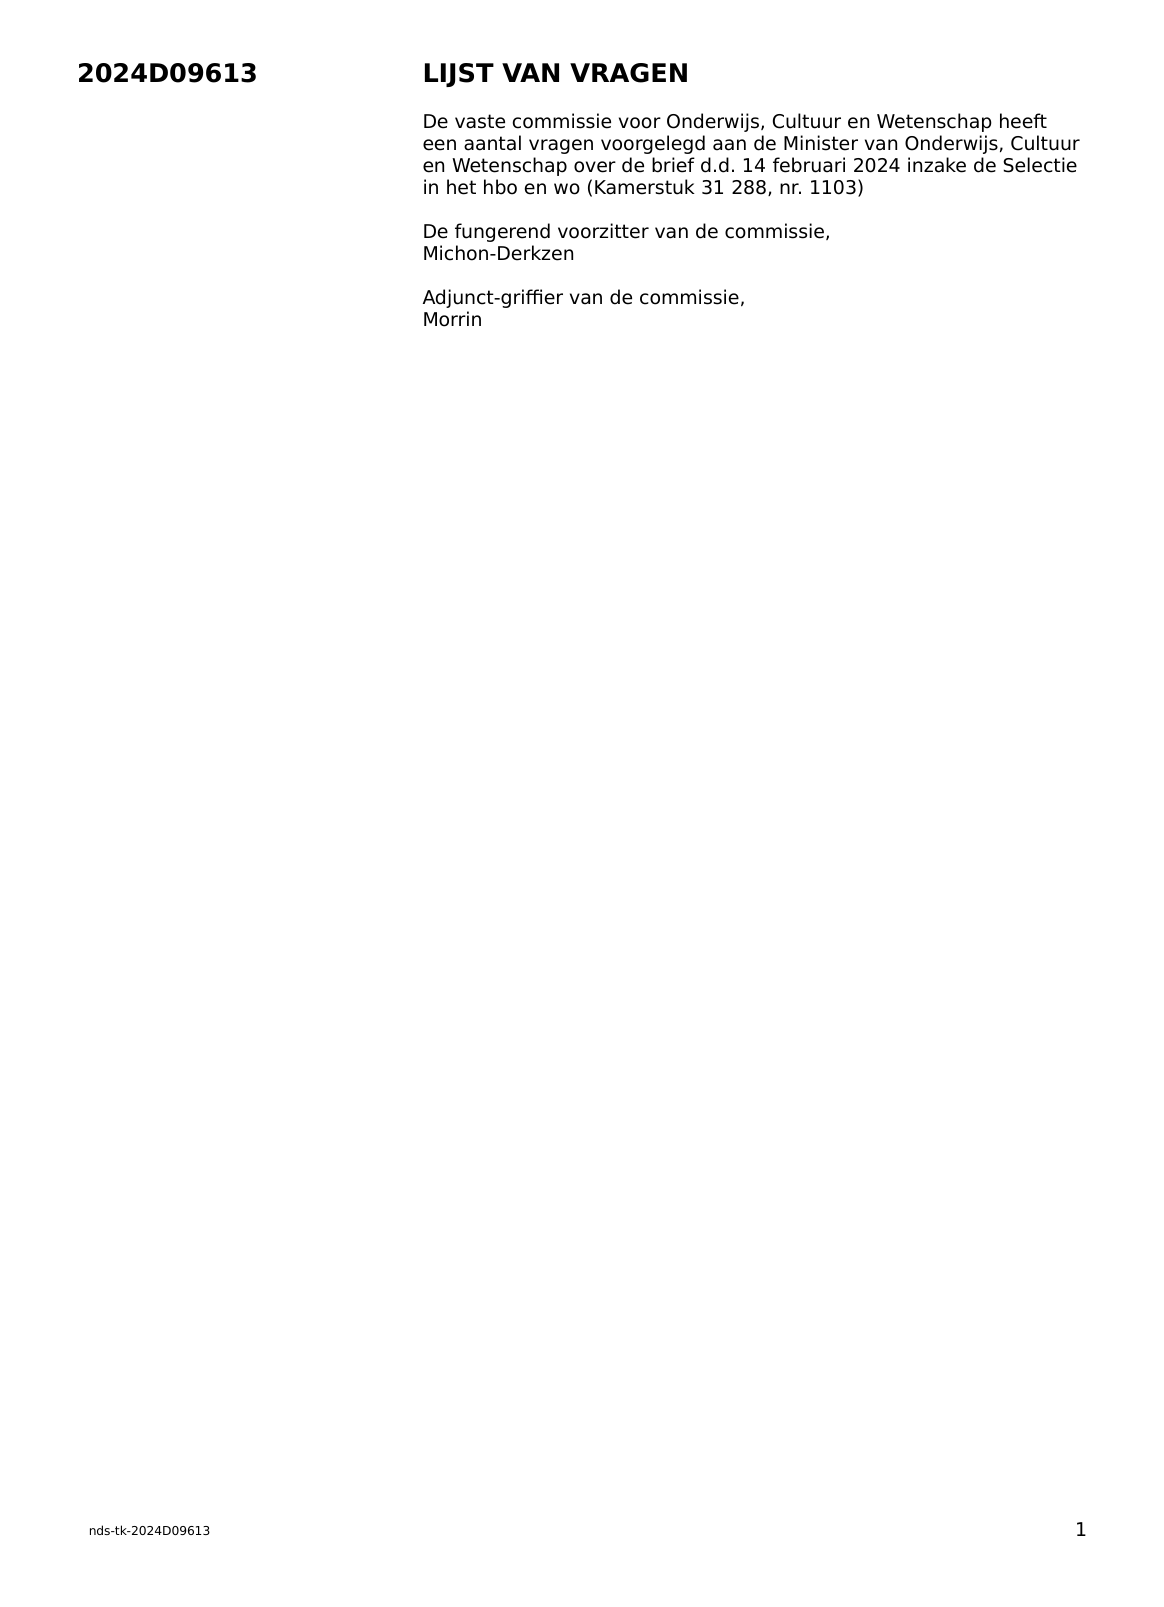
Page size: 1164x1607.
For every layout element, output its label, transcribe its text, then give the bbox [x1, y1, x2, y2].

text nds-tk-2024D09613 [88, 1524, 323, 1538]
text Adjunct-griffier van de commissie, [422, 287, 1087, 309]
text De vaste commissie voor Onderwijs, Cultuur en Wetenschap heeft een aantal vragen voorgelegd aan de Minister van Onderwijs, Cultuur en Wetenschap over de brief d.d. 14 februari 2024 inzake de Selectie in het hbo en wo (Kamerstuk 31 288, nr. 1103) [422, 111, 1087, 199]
text De fungerend voorzitter van de commissie, [422, 221, 1087, 243]
text Morrin [422, 309, 1087, 331]
text Michon-Derkzen [422, 243, 1087, 265]
text 2024D09613 LIJST VAN VRAGEN [77, 59, 1087, 89]
